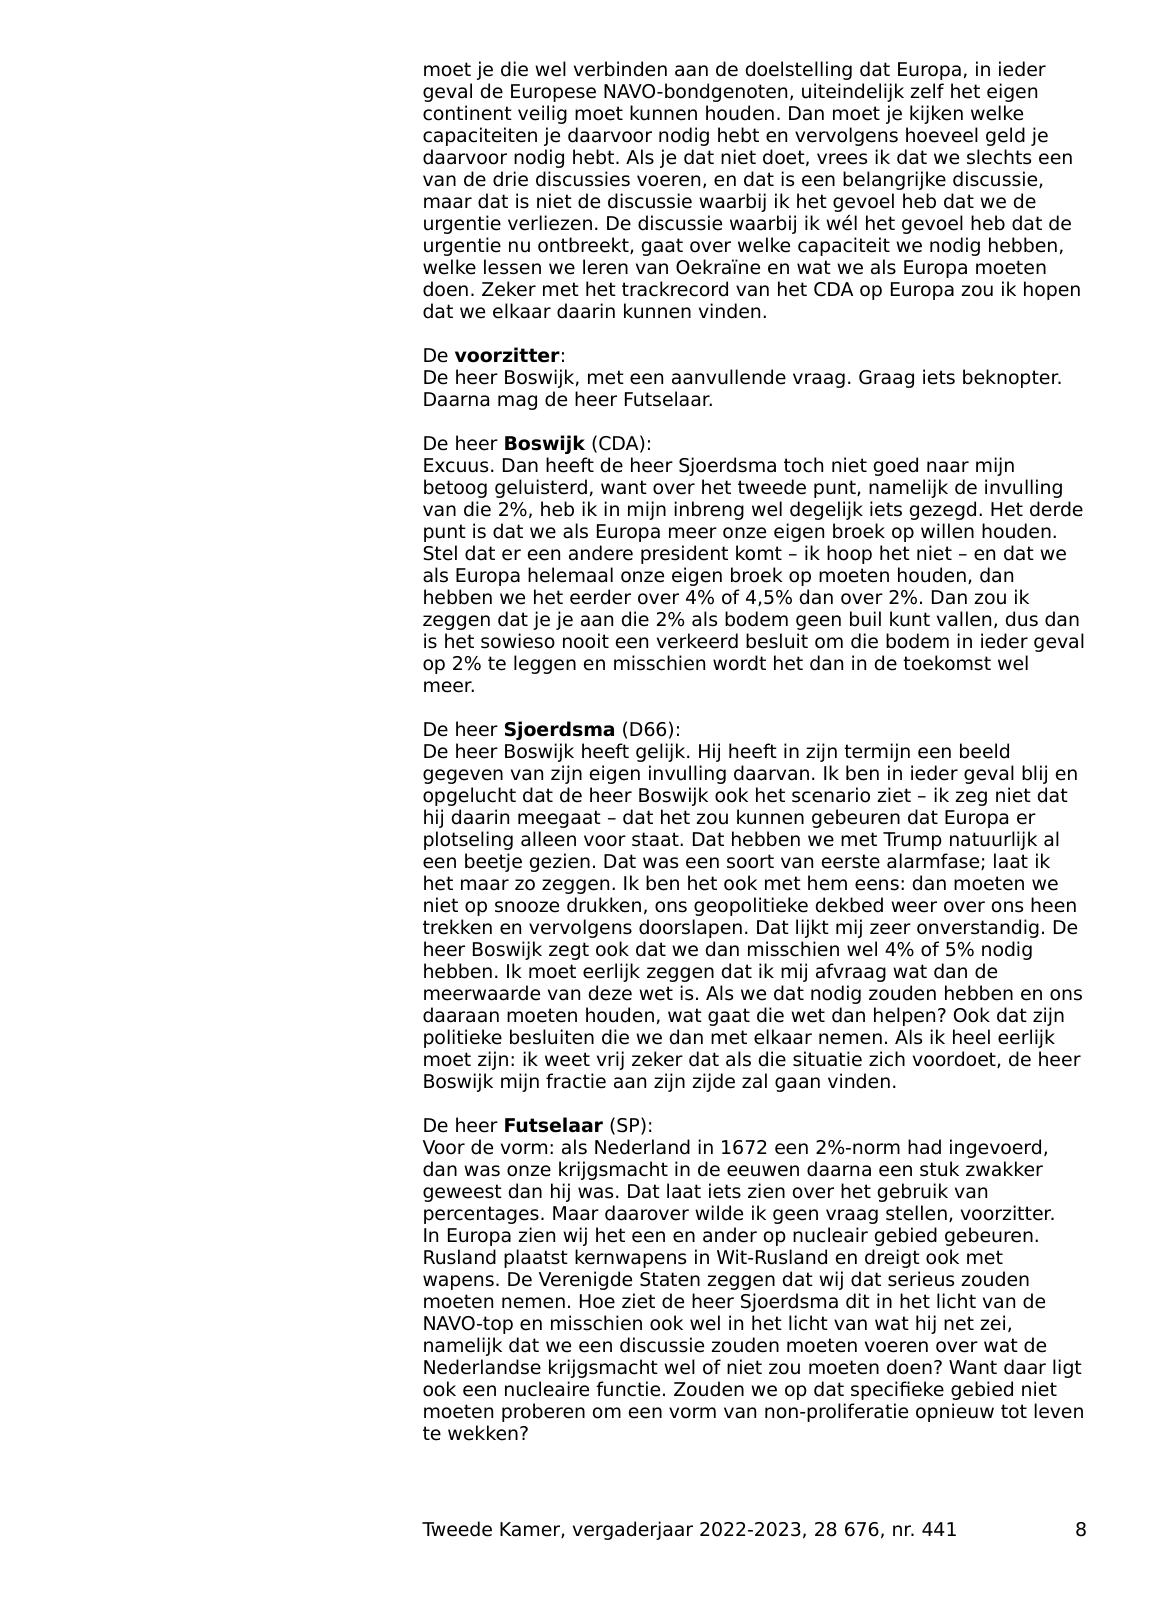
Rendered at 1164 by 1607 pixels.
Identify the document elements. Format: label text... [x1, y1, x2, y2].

text Voor de vorm: als Nederland in 1672 een 2%-norm had ingevoerd, dan was onze krijgsmacht in de eeuwen daarna een stuk zwakker geweest dan hij was. Dat laat iets zien over het gebruik van percentages. Maar daarover wilde ik geen vraag stellen, voorzitter. [422, 1137, 1087, 1225]
text De heer Sjoerdsma (D66): [422, 719, 1087, 741]
text moet je die wel verbinden aan de doelstelling dat Europa, in ieder geval de Europese NAVO-bondgenoten, uiteindelijk zelf het eigen continent veilig moet kunnen houden. Dan moet je kijken welke capaciteiten je daarvoor nodig hebt en vervolgens hoeveel geld je daarvoor nodig hebt. Als je dat niet doet, vrees ik dat we slechts een van de drie discussies voeren, en dat is een belangrijke discussie, maar dat is niet de discussie waarbij ik het gevoel heb dat we de urgentie verliezen. De discussie waarbij ik wél het gevoel heb dat de urgentie nu ontbreekt, gaat over welke capaciteit we nodig hebben, welke lessen we leren van Oekraïne en wat we als Europa moeten doen. Zeker met het trackrecord van het CDA op Europa zou ik hopen dat we elkaar daarin kunnen vinden. [422, 59, 1087, 323]
text De heer Boswijk, met een aanvullende vraag. Graag iets beknopter. Daarna mag de heer Futselaar. [422, 367, 1087, 411]
text In Europa zien wij het een en ander op nucleair gebied gebeuren. Rusland plaatst kernwapens in Wit-Rusland en dreigt ook met wapens. De Verenigde Staten zeggen dat wij dat serieus zouden moeten nemen. Hoe ziet de heer Sjoerdsma dit in het licht van de NAVO-top en misschien ook wel in het licht van wat hij net zei, namelijk dat we een discussie zouden moeten voeren over wat de Nederlandse krijgsmacht wel of niet zou moeten doen? Want daar ligt ook een nucleaire functie. Zouden we op dat specifieke gebied niet moeten proberen om een vorm van non-proliferatie opnieuw tot leven te wekken? [422, 1225, 1087, 1444]
text De heer Boswijk heeft gelijk. Hij heeft in zijn termijn een beeld gegeven van zijn eigen invulling daarvan. Ik ben in ieder geval blij en opgelucht dat de heer Boswijk ook het scenario ziet – ik zeg niet dat hij daarin meegaat – dat het zou kunnen gebeuren dat Europa er plotseling alleen voor staat. Dat hebben we met Trump natuurlijk al een beetje gezien. Dat was een soort van eerste alarmfase; laat ik het maar zo zeggen. Ik ben het ook met hem eens: dan moeten we niet op snooze drukken, ons geopolitieke dekbed weer over ons heen trekken en vervolgens doorslapen. Dat lijkt mij zeer onverstandig. De heer Boswijk zegt ook dat we dan misschien wel 4% of 5% nodig hebben. Ik moet eerlijk zeggen dat ik mij afvraag wat dan de meerwaarde van deze wet is. Als we dat nodig zouden hebben en ons daaraan moeten houden, wat gaat die wet dan helpen? Ook dat zijn politieke besluiten die we dan met elkaar nemen. Als ik heel eerlijk moet zijn: ik weet vrij zeker dat als die situatie zich voordoet, de heer Boswijk mijn fractie aan zijn zijde zal gaan vinden. [422, 741, 1087, 1093]
text De heer Boswijk (CDA): [422, 433, 1087, 455]
text De heer Futselaar (SP): [422, 1115, 1087, 1137]
text Excuus. Dan heeft de heer Sjoerdsma toch niet goed naar mijn betoog geluisterd, want over het tweede punt, namelijk de invulling van die 2%, heb ik in mijn inbreng wel degelijk iets gezegd. Het derde punt is dat we als Europa meer onze eigen broek op willen houden. Stel dat er een andere president komt – ik hoop het niet – en dat we als Europa helemaal onze eigen broek op moeten houden, dan hebben we het eerder over 4% of 4,5% dan over 2%. Dan zou ik zeggen dat je je aan die 2% als bodem geen buil kunt vallen, dus dan is het sowieso nooit een verkeerd besluit om die bodem in ieder geval op 2% te leggen en misschien wordt het dan in de toekomst wel meer. [422, 455, 1087, 697]
text De voorzitter: [422, 345, 1087, 367]
